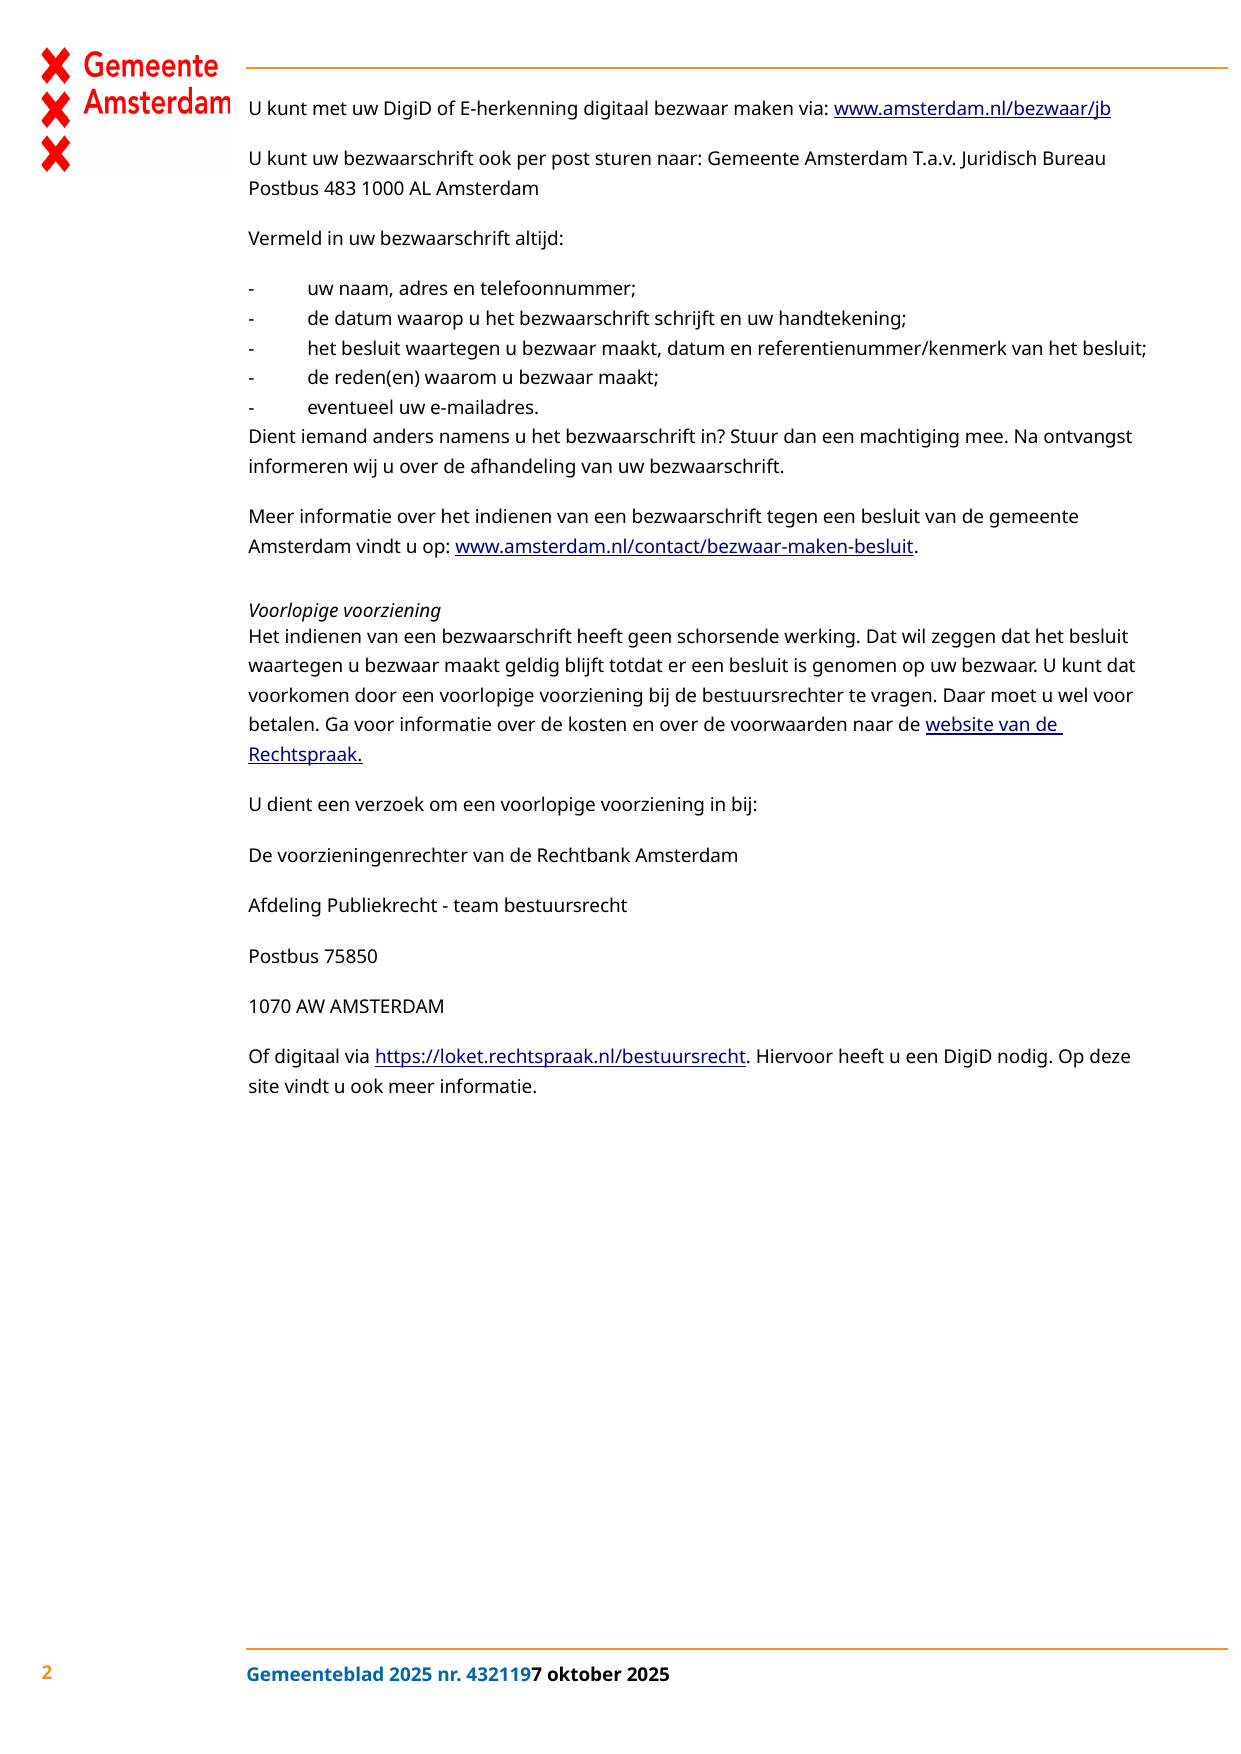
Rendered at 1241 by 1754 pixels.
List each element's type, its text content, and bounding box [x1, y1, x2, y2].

text Dient iemand anders namens u het bezwaarschrift in? Stuur dan een machtiging mee. Na ontvangst informeren wij u over de afhandeling van uw bezwaarschrift. [248, 423, 1152, 479]
text De voorzieningenrechter van de Rechtbank Amsterdam [248, 842, 1152, 868]
text Het indienen van een bezwaarschrift heeft geen schorsende werking. Dat wil zeggen dat het besluit waartegen u bezwaar maakt geldig blijft totdat er een besluit is genomen op uw bezwaar. U kunt dat voorkomen door een voorlopige voorziening bij de bestuursrechter te vragen. Daar moet u wel voor betalen. Ga voor informatie over de kosten en over de voorwaarden naar de website van de Rechtspraak. [248, 623, 1152, 767]
text U kunt met uw DigiD of E-herkenning digitaal bezwaar maken via: www.amsterdam.nl/bezwaar/jb [248, 95, 1152, 121]
text Afdeling Publiekrecht - team bestuursrecht [248, 892, 1152, 918]
text Voorlopige voorziening [248, 597, 1152, 623]
list de reden(en) waarom u bezwaar maakt; [248, 364, 1152, 390]
text Of digitaal via https://loket.rechtspraak.nl/bestuursrecht. Hiervoor heeft u een DigiD nodig. Op deze site vindt u ook meer informatie. [248, 1044, 1152, 1099]
list eventueel uw e-mailadres. [248, 394, 1152, 420]
list het besluit waartegen u bezwaar maakt, datum en referentienummer/kenmerk van het besluit; [248, 335, 1152, 361]
text Postbus 75850 [248, 943, 1152, 968]
text U dient een verzoek om een voorlopige voorziening in bij: [248, 792, 1152, 817]
list uw naam, adres en telefoonnummer; [248, 276, 1152, 301]
list de datum waarop u het bezwaarschrift schrijft en uw handtekening; [248, 305, 1152, 331]
picture [41, 47, 231, 172]
text U kunt uw bezwaarschrift ook per post sturen naar: Gemeente Amsterdam T.a.v. Juridisch Bureau Postbus 483 1000 AL Amsterdam [248, 145, 1152, 201]
text 1070 AW AMSTERDAM [248, 993, 1152, 1019]
text Vermeld in uw bezwaarschrift altijd: [248, 225, 1152, 251]
text Meer informatie over het indienen van een bezwaarschrift tegen een besluit van de gemeente Amsterdam vindt u op: www.amsterdam.nl/contact/bezwaar-maken-besluit. [248, 503, 1152, 559]
